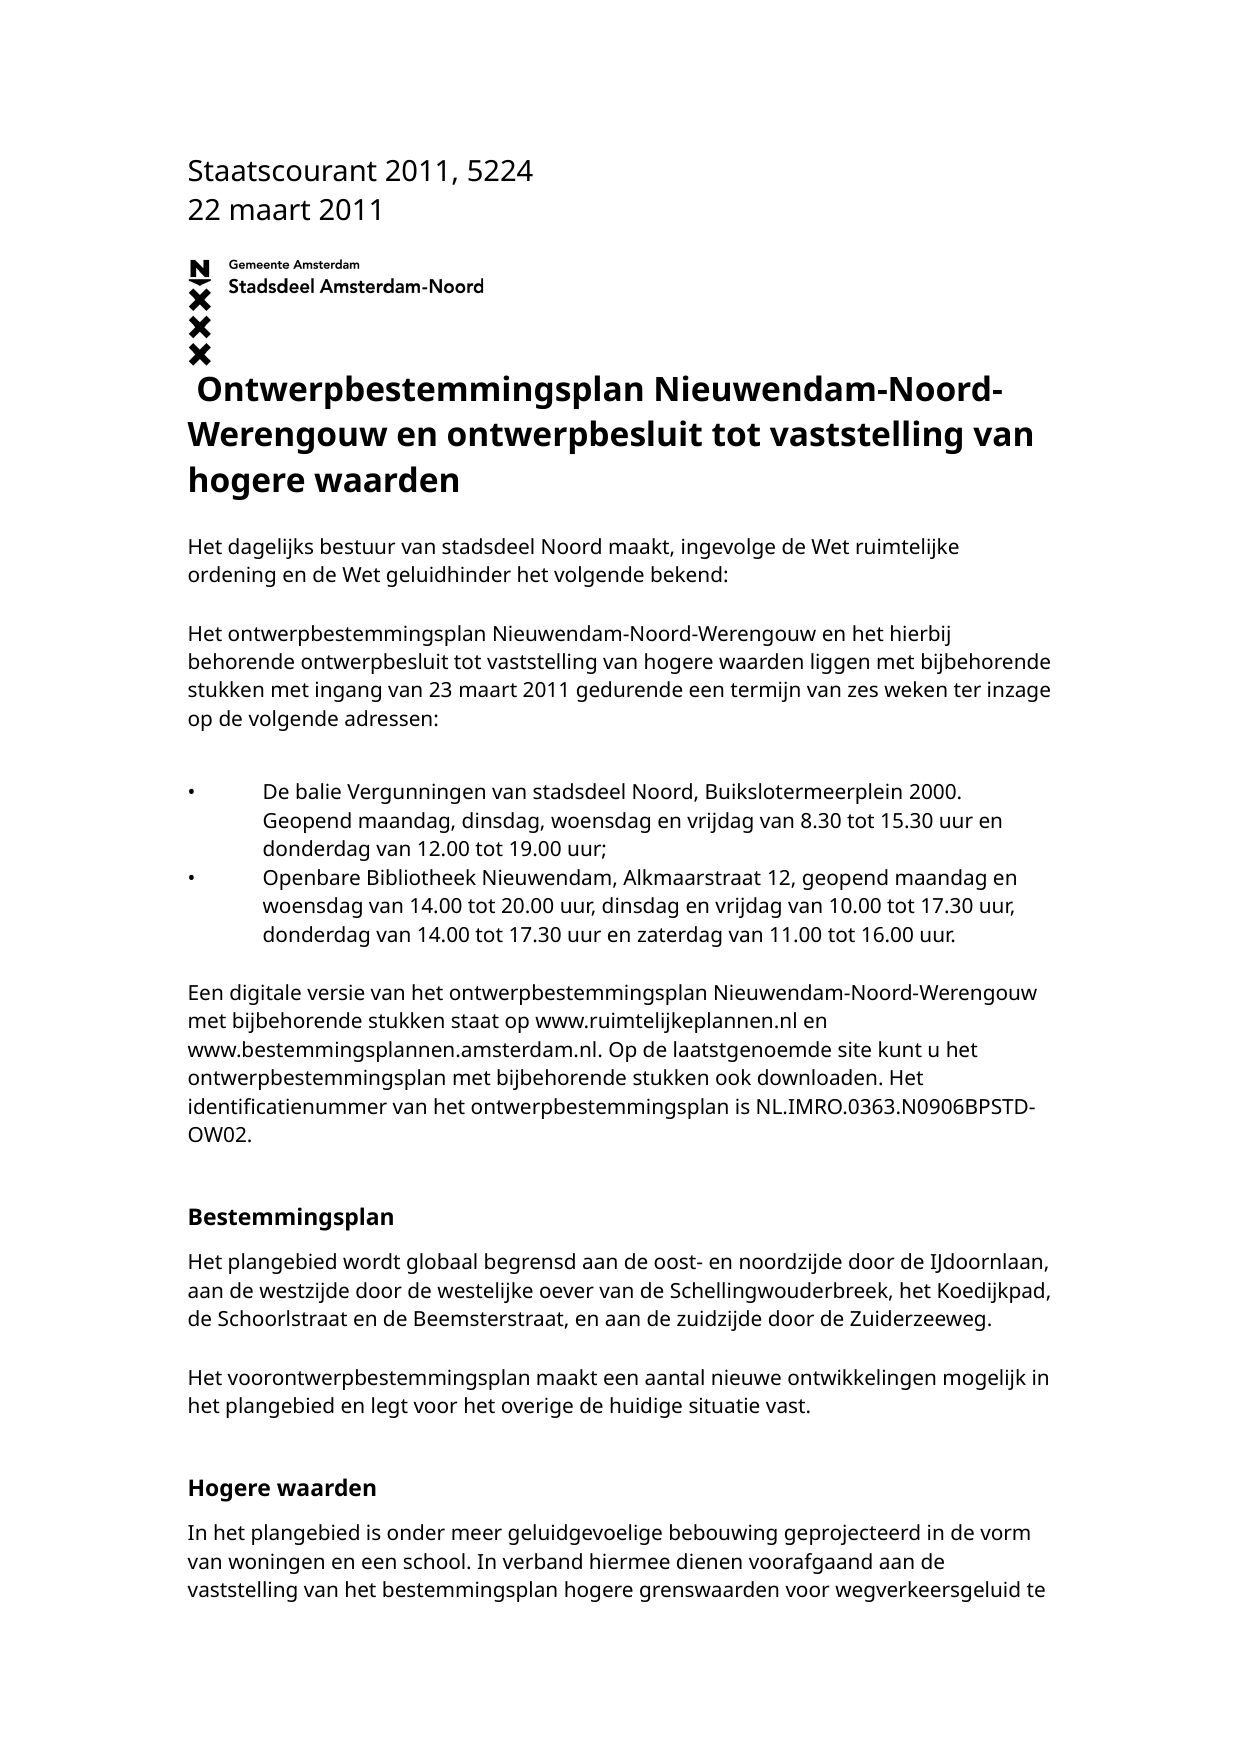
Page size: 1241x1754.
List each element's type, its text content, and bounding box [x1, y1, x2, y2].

text Staatscourant 2011, 5224 [187, 150, 1053, 190]
list De balie Vergunningen van stadsdeel Noord, Buikslotermeerplein 2000. Geopend maandag, dinsdag, woensdag en vrijdag van 8.30 tot 15.30 uur en donderdag van 12.00 tot 19.00 uur; [187, 777, 1053, 863]
text Het plangebied wordt globaal begrensd aan de oost- en noordzijde door de IJdoornlaan, aan de westzijde door de westelijke oever van de Schellingwouderbreek, het Koedijkpad, de Schoorlstraat en de Beemsterstraat, en aan de zuidzijde door de Zuiderzeeweg. [187, 1247, 1053, 1333]
text In het plangebied is onder meer geluidgevoelige bebouwing geprojecteerd in de vorm van woningen en een school. In verband hiermee dienen voorafgaand aan de vaststelling van het bestemmingsplan hogere grenswaarden voor wegverkeersgeluid te [187, 1518, 1053, 1604]
subtitle Ontwerpbestemmingsplan Nieuwendam-Noord-Werengouw en ontwerpbesluit tot vaststelling van hogere waarden [187, 271, 1053, 502]
text Een digitale versie van het ontwerpbestemmingsplan Nieuwendam-Noord-Werengouw met bijbehorende stukken staat op www.ruimtelijkeplannen.nl en www.bestemmingsplannen.amsterdam.nl. Op de laatstgenoemde site kunt u het ontwerpbestemmingsplan met bijbehorende stukken ook downloaden. Het identificatienummer van het ontwerpbestemmingsplan is NL.IMRO.0363.N0906BPSTD-OW02. [187, 978, 1053, 1149]
list Openbare Bibliotheek Nieuwendam, Alkmaarstraat 12, geopend maandag en woensdag van 14.00 tot 20.00 uur, dinsdag en vrijdag van 10.00 tot 17.30 uur, donderdag van 14.00 tot 17.30 uur en zaterdag van 11.00 tot 16.00 uur. [187, 863, 1053, 948]
subtitle Bestemmingsplan [187, 1201, 1053, 1232]
text Het voorontwerpbestemmingsplan maakt een aantal nieuwe ontwikkelingen mogelijk in het plangebied en legt voor het overige de huidige situatie vast. [187, 1363, 1053, 1420]
text Het ontwerpbestemmingsplan Nieuwendam-Noord-Werengouw en het hierbij behorende ontwerpbesluit tot vaststelling van hogere waarden liggen met bijbehorende stukken met ingang van 23 maart 2011 gedurende een termijn van zes weken ter inzage op de volgende adressen: [187, 619, 1053, 732]
text Het dagelijks bestuur van stadsdeel Noord maakt, ingevolge de Wet ruimtelijke ordening en de Wet geluidhinder het volgende bekend: [187, 532, 1053, 589]
text 22 maart 2011 [187, 190, 1053, 229]
picture [187, 258, 484, 366]
subtitle Hogere waarden [187, 1472, 1053, 1503]
